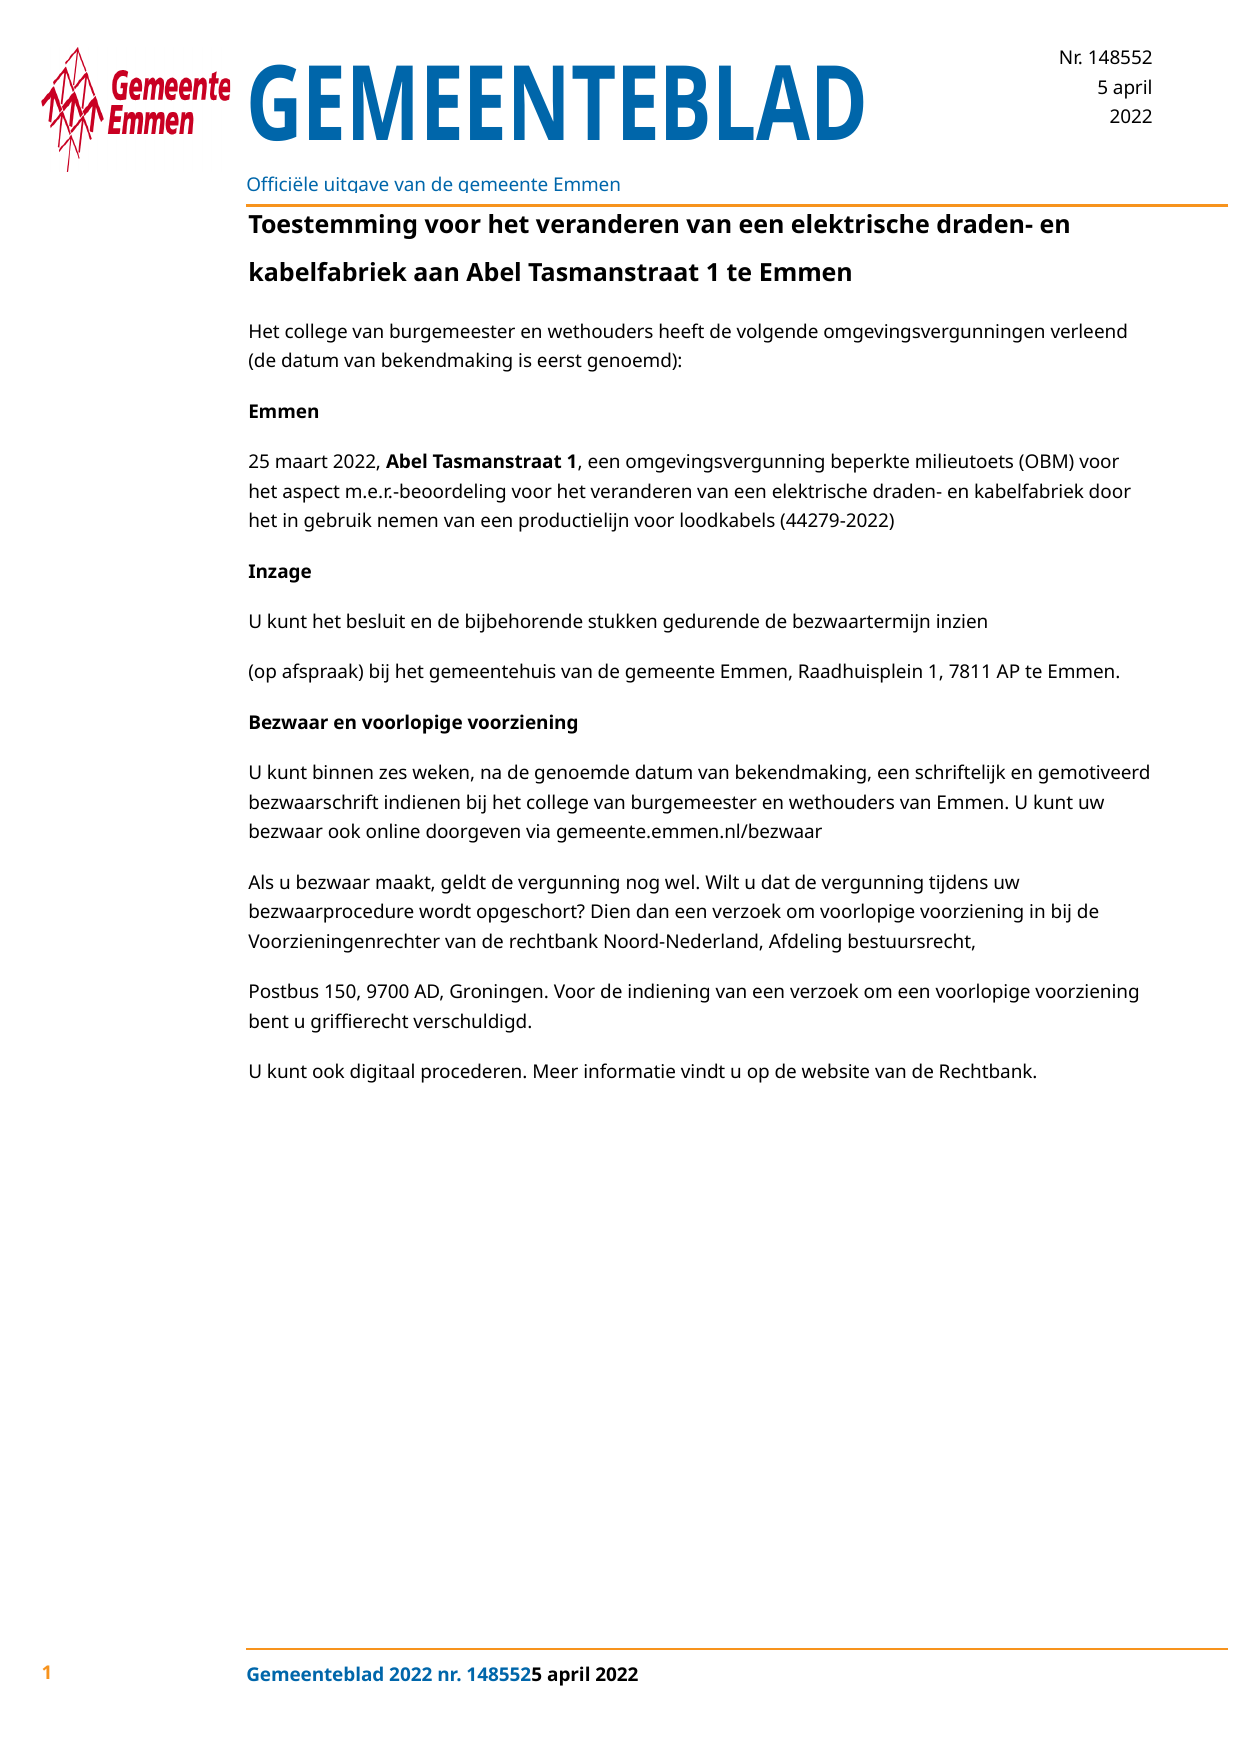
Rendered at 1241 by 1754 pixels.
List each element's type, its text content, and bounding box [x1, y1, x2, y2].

text Toestemming voor het veranderen van een elektrische draden- en kabelfabriek aan Abel Tasmanstraat 1 te Emmen [248, 207, 1152, 288]
text Inzage [248, 558, 1152, 584]
text Emmen [248, 398, 1152, 424]
text 25 maart 2022, Abel Tasmanstraat 1, een omgevingsvergunning beperkte milieutoets (OBM) voor het aspect m.e.r.-beoordeling voor het veranderen van een elektrische draden- en kabelfabriek door het in gebruik nemen van een productielijn voor loodkabels (44279-2022) [248, 448, 1152, 533]
text Als u bezwaar maakt, geldt de vergunning nog wel. Wilt u dat de vergunning tijdens uw bezwaarprocedure wordt opgeschort? Dien dan een verzoek om voorlopige voorziening in bij de Voorzieningenrechter van de rechtbank Noord-Nederland, Afdeling bestuursrecht, [248, 869, 1152, 954]
picture [41, 47, 231, 172]
text U kunt het besluit en de bijbehorende stukken gedurende de bezwaartermijn inzien [248, 608, 1152, 634]
text U kunt ook digitaal procederen. Meer informatie vindt u op de website van de Rechtbank. [248, 1059, 1152, 1084]
text Het college van burgemeester en wethouders heeft de volgende omgevingsvergunningen verleend (de datum van bekendmaking is eerst genoemd): [248, 318, 1152, 373]
text U kunt binnen zes weken, na de genoemde datum van bekendmaking, een schriftelijk en gemotiveerd bezwaarschrift indienen bij het college van burgemeester en wethouders van Emmen. U kunt uw bezwaar ook online doorgeven via gemeente.emmen.nl/bezwaar [248, 759, 1152, 844]
text (op afspraak) bij het gemeentehuis van de gemeente Emmen, Raadhuisplein 1, 7811 AP te Emmen. [248, 659, 1152, 684]
text Postbus 150, 9700 AD, Groningen. Voor de indiening van een verzoek om een voorlopige voorziening bent u griffierecht verschuldigd. [248, 979, 1152, 1034]
text Bezwaar en voorlopige voorziening [248, 709, 1152, 735]
